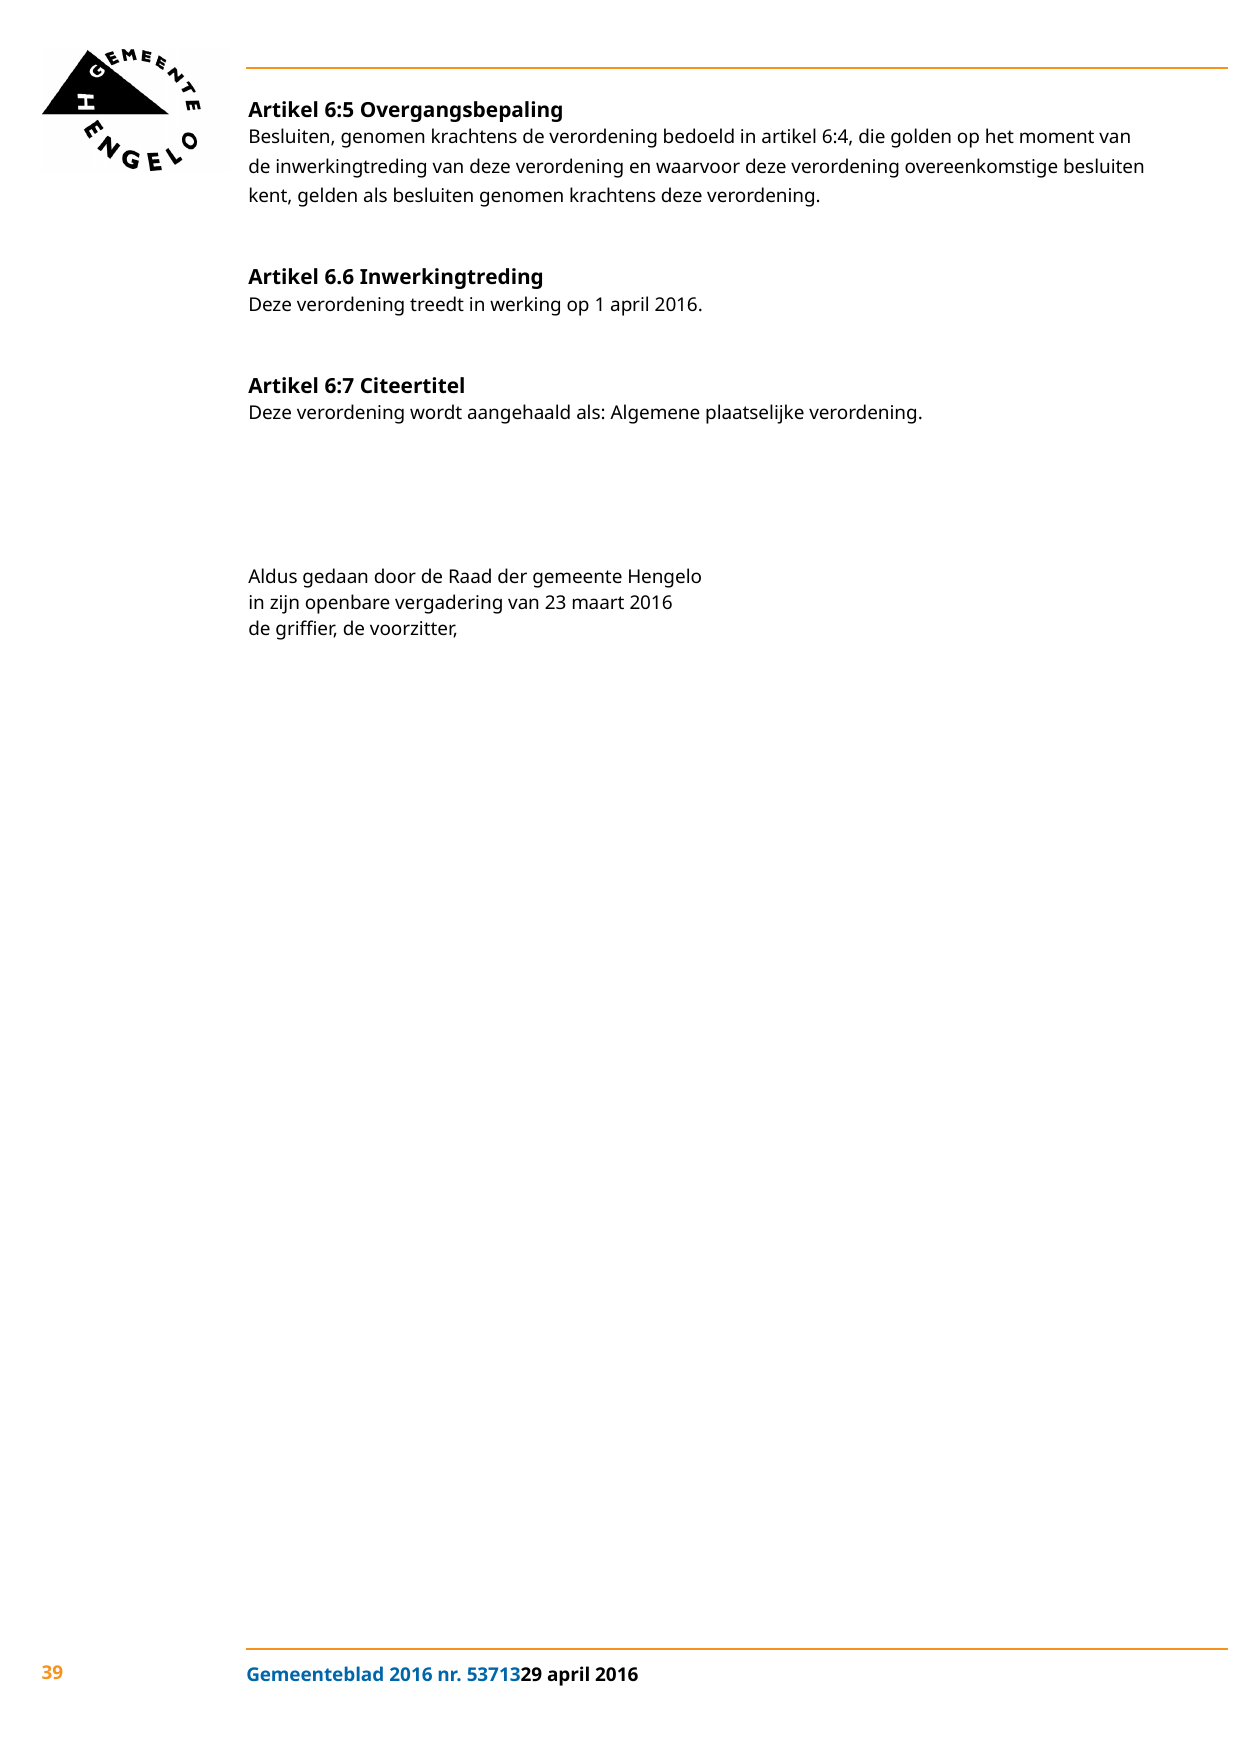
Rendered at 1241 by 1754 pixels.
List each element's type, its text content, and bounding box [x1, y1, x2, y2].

text de griffier, de voorzitter, [248, 615, 1152, 640]
text Artikel 6:7 Citeertitel [248, 371, 1152, 399]
text Deze verordening wordt aangehaald als: Algemene plaatselijke verordening. [248, 399, 1152, 425]
text Artikel 6.6 Inwerkingtreding [248, 262, 1152, 291]
text in zijn openbare vergadering van 23 maart 2016 [248, 589, 1152, 615]
picture [41, 47, 231, 172]
text Besluiten, genomen krachtens de verordening bedoeld in artikel 6:4, die golden op het moment van de inwerkingtreding van deze verordening en waarvoor deze verordening overeenkomstige besluiten kent, gelden als besluiten genomen krachtens deze verordening. [248, 123, 1152, 208]
text Artikel 6:5 Overgangsbepaling [248, 95, 1152, 123]
text Deze verordening treedt in werking op 1 april 2016. [248, 291, 1152, 317]
text Aldus gedaan door de Raad der gemeente Hengelo [248, 563, 1152, 589]
